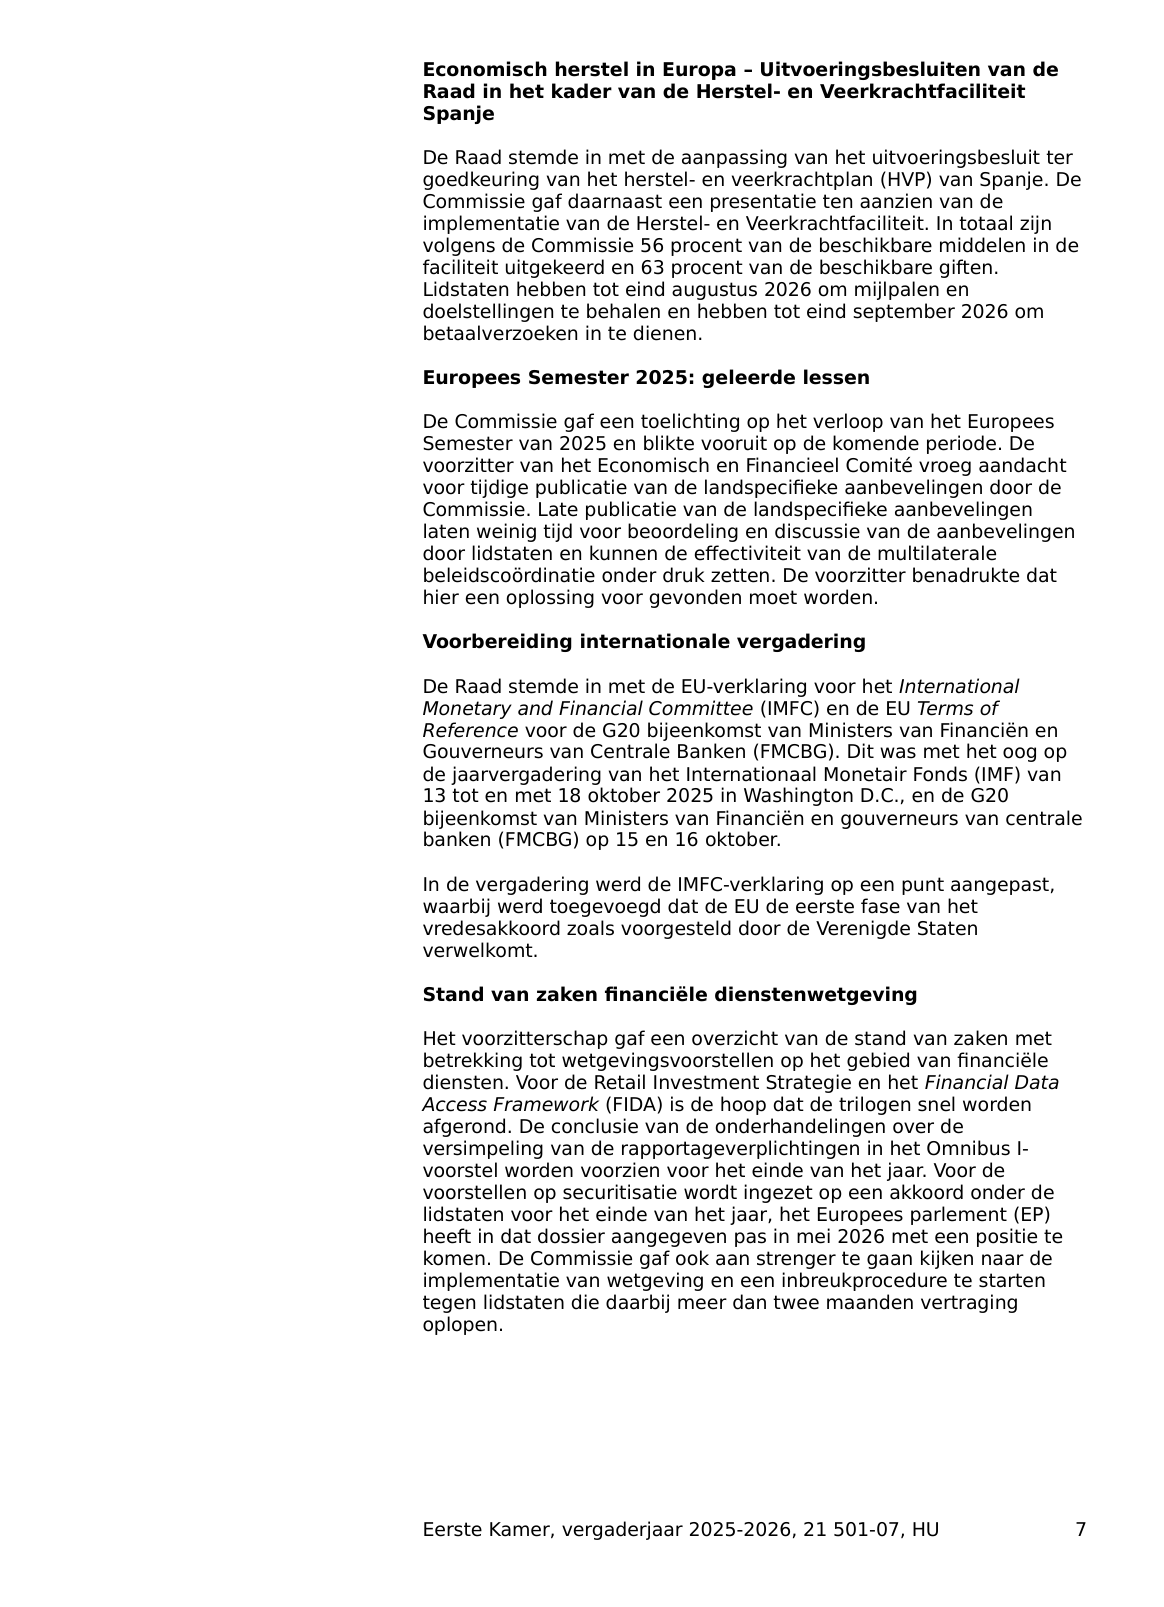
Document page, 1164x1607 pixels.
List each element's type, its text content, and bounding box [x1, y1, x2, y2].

subtitle Voorbereiding internationale vergadering [422, 631, 1087, 653]
text Het voorzitterschap gaf een overzicht van de stand van zaken met betrekking tot wetgevingsvoorstellen op het gebied van financiële diensten. Voor de Retail Investment Strategie en het Financial Data Access Framework (FIDA) is de hoop dat de trilogen snel worden afgerond. De conclusie van de onderhandelingen over de versimpeling van de rapportageverplichtingen in het Omnibus I-voorstel worden voorzien voor het einde van het jaar. Voor de voorstellen op securitisatie wordt ingezet op een akkoord onder de lidstaten voor het einde van het jaar, het Europees parlement (EP) heeft in dat dossier aangegeven pas in mei 2026 met een positie te komen. De Commissie gaf ook aan strenger te gaan kijken naar de implementatie van wetgeving en een inbreukprocedure te starten tegen lidstaten die daarbij meer dan twee maanden vertraging oplopen. [422, 1028, 1087, 1336]
text In de vergadering werd de IMFC-verklaring op een punt aangepast, waarbij werd toegevoegd dat de EU de eerste fase van het vredesakkoord zoals voorgesteld door de Verenigde Staten verwelkomt. [422, 873, 1087, 961]
subtitle Europees Semester 2025: geleerde lessen [422, 367, 1087, 389]
text De Raad stemde in met de aanpassing van het uitvoeringsbesluit ter goedkeuring van het herstel- en veerkrachtplan (HVP) van Spanje. De Commissie gaf daarnaast een presentatie ten aanzien van de implementatie van de Herstel- en Veerkrachtfaciliteit. In totaal zijn volgens de Commissie 56 procent van de beschikbare middelen in de faciliteit uitgekeerd en 63 procent van de beschikbare giften. Lidstaten hebben tot eind augustus 2026 om mijlpalen en doelstellingen te behalen en hebben tot eind september 2026 om betaalverzoeken in te dienen. [422, 147, 1087, 345]
text De Raad stemde in met de EU-verklaring voor het International Monetary and Financial Committee (IMFC) en de EU Terms of Reference voor de G20 bijeenkomst van Ministers van Financiën en Gouverneurs van Centrale Banken (FMCBG). Dit was met het oog op de jaarvergadering van het Internationaal Monetair Fonds (IMF) van 13 tot en met 18 oktober 2025 in Washington D.C., en de G20 bijeenkomst van Ministers van Financiën en gouverneurs van centrale banken (FMCBG) op 15 en 16 oktober. [422, 676, 1087, 851]
subtitle Economisch herstel in Europa – Uitvoeringsbesluiten van de Raad in het kader van de Herstel- en Veerkrachtfaciliteit Spanje [422, 59, 1087, 125]
subtitle Stand van zaken financiële dienstenwetgeving [422, 984, 1087, 1006]
text De Commissie gaf een toelichting op het verloop van het Europees Semester van 2025 en blikte vooruit op de komende periode. De voorzitter van het Economisch en Financieel Comité vroeg aandacht voor tijdige publicatie van de landspecifieke aanbevelingen door de Commissie. Late publicatie van de landspecifieke aanbevelingen laten weinig tijd voor beoordeling en discussie van de aanbevelingen door lidstaten en kunnen de effectiviteit van de multilaterale beleidscoördinatie onder druk zetten. De voorzitter benadrukte dat hier een oplossing voor gevonden moet worden. [422, 411, 1087, 609]
